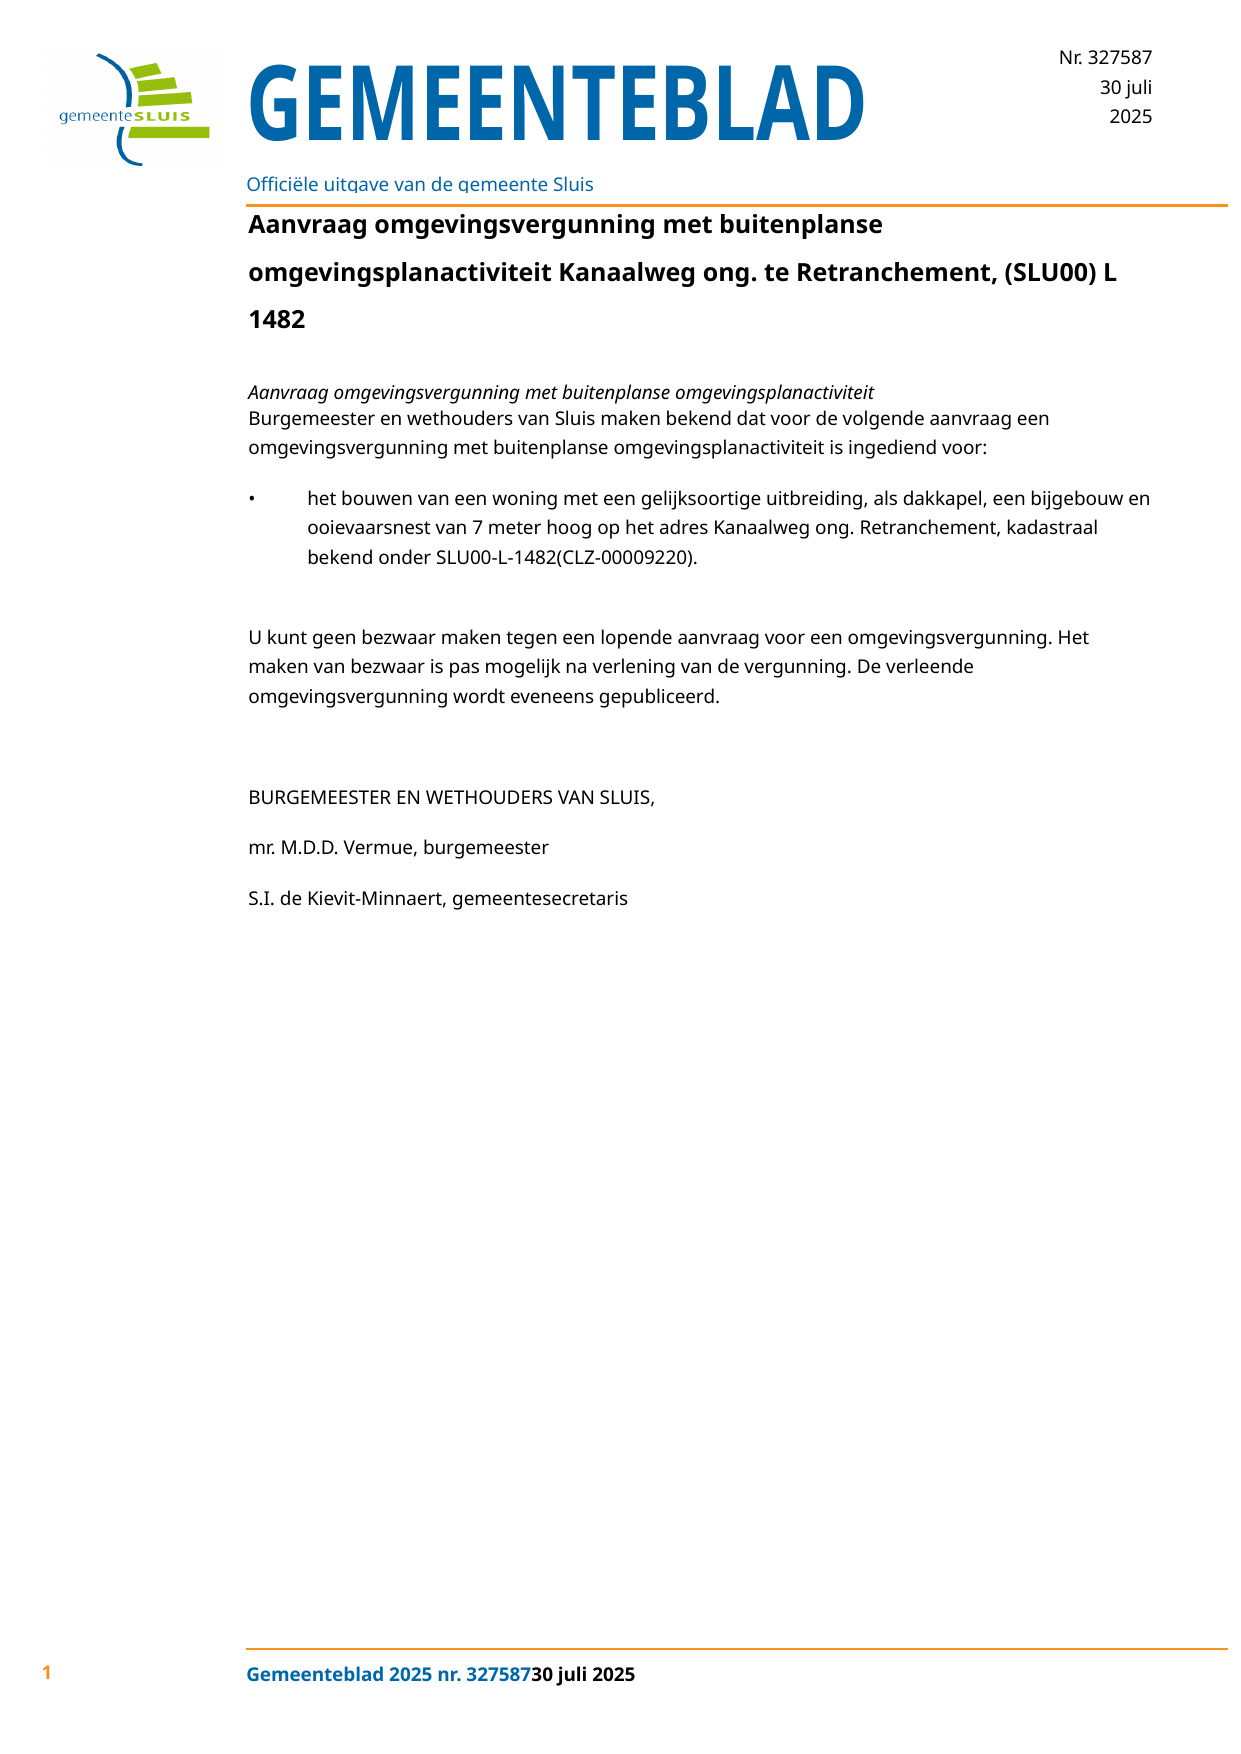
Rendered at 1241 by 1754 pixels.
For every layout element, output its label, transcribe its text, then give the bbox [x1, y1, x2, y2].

text U kunt geen bezwaar maken tegen een lopende aanvraag voor een omgevingsvergunning. Het maken van bezwaar is pas mogelijk na verlening van de vergunning. De verleende omgevingsvergunning wordt eveneens gepubliceerd. [248, 624, 1152, 709]
text mr. M.D.D. Vermue, burgemeester [248, 834, 1152, 860]
text S.I. de Kievit-Minnaert, gemeentesecretaris [248, 885, 1152, 911]
text Aanvraag omgevingsvergunning met buitenplanse omgevingsplanactiviteit [248, 379, 1152, 405]
picture [41, 47, 231, 172]
text Aanvraag omgevingsvergunning met buitenplanse omgevingsplanactiviteit Kanaalweg ong. te Retranchement, (SLU00) L 1482 [248, 207, 1152, 336]
list het bouwen van een woning met een gelijksoortige uitbreiding, als dakkapel, een bijgebouw en ooievaarsnest van 7 meter hoog op het adres Kanaalweg ong. Retranchement, kadastraal bekend onder SLU00-L-1482(CLZ-00009220). [248, 485, 1152, 570]
text BURGEMEESTER EN WETHOUDERS VAN SLUIS, [248, 784, 1152, 810]
text Burgemeester en wethouders van Sluis maken bekend dat voor de volgende aanvraag een omgevingsvergunning met buitenplanse omgevingsplanactiviteit is ingediend voor: [248, 405, 1152, 460]
